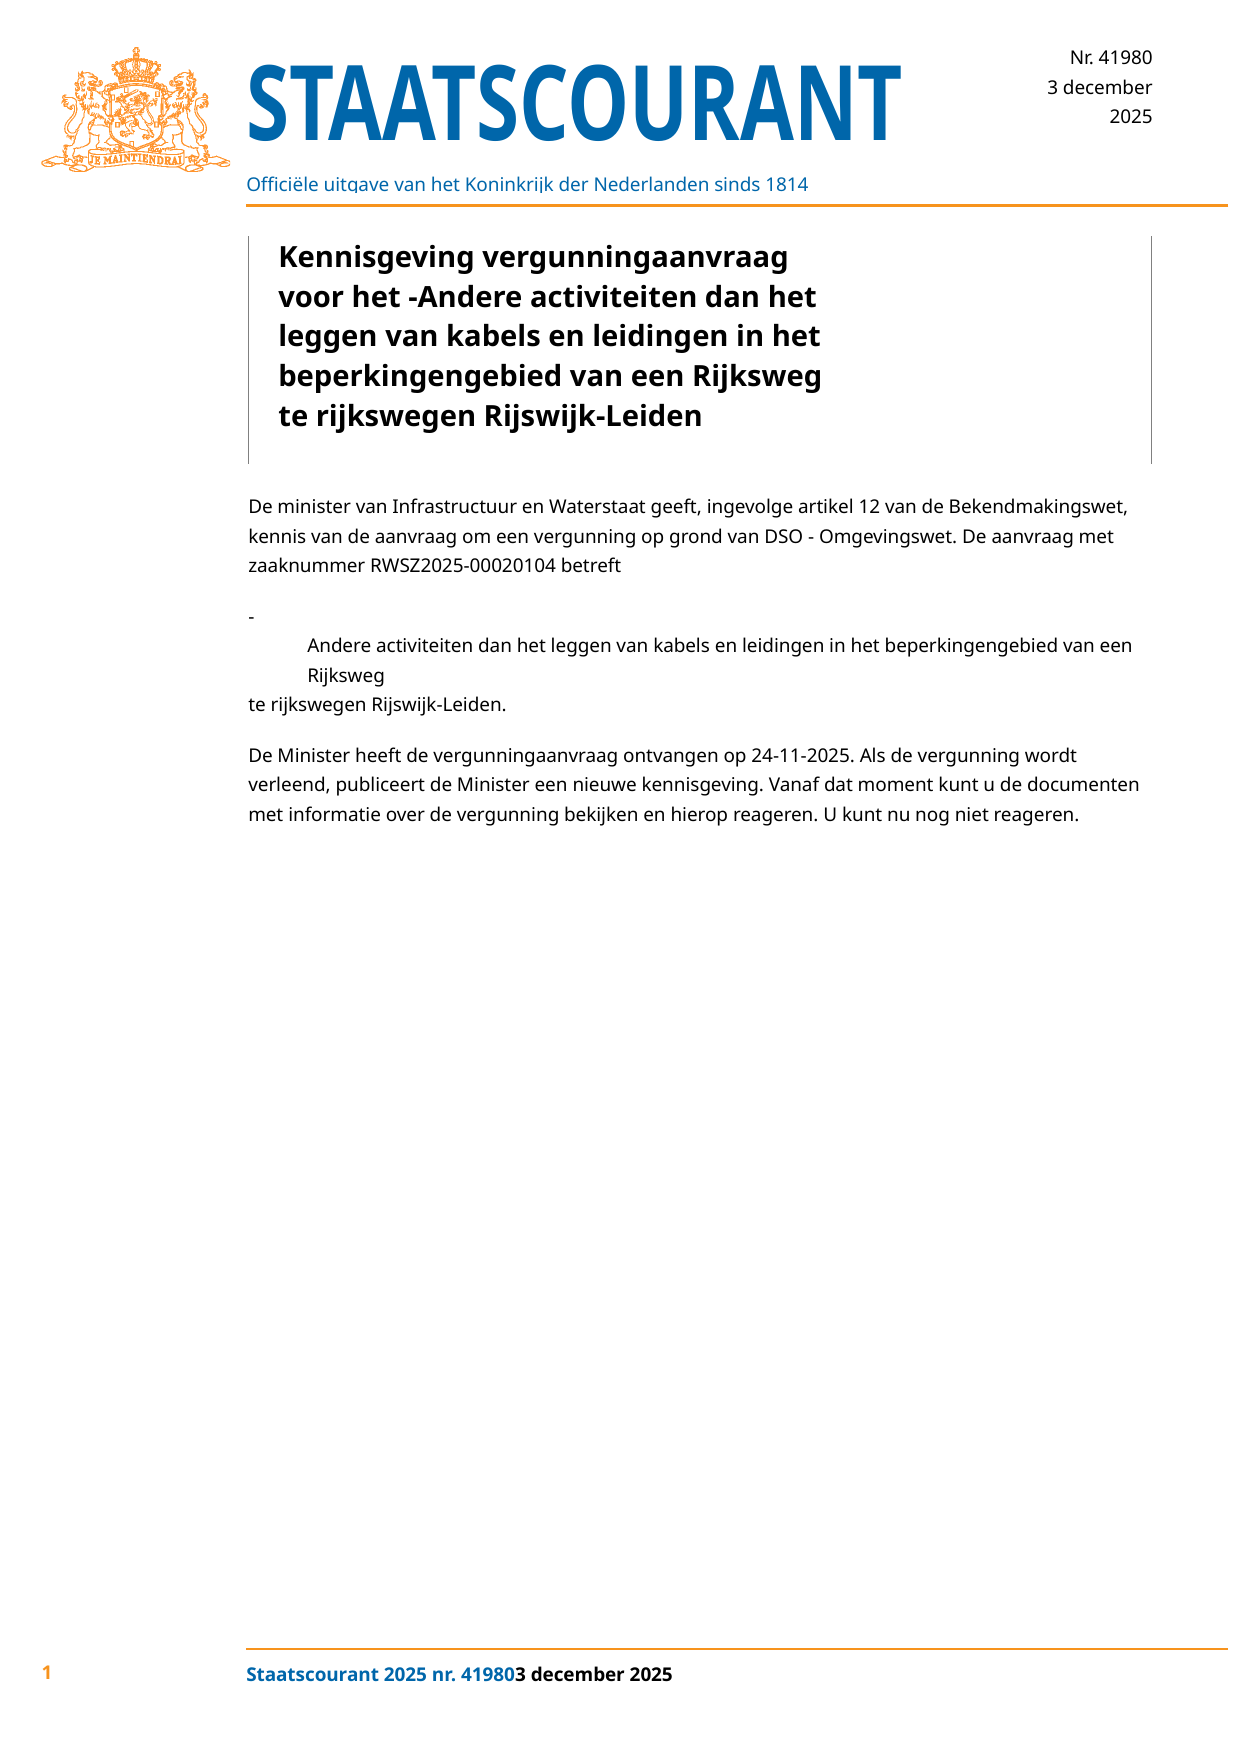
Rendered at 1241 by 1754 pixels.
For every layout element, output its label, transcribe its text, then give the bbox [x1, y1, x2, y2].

text te rijkswegen Rijswijk-Leiden. [248, 692, 1152, 717]
table_header Kennisgeving vergunningaanvraag voor het -Andere activiteiten dan het leggen van kabels en leidingen in het beperkingengebied van een Rijksweg te rijkswegen Rijswijk-Leiden [249, 236, 850, 464]
text De Minister heeft de vergunningaanvraag ontvangen op 24-11-2025. Als de vergunning wordt verleend, publiceert de Minister een nieuwe kennisgeving. Vanaf dat moment kunt u de documenten met informatie over de vergunning bekijken en hierop reageren. U kunt nu nog niet reageren. [248, 742, 1152, 827]
picture [41, 47, 231, 172]
text De minister van Infrastructuur en Waterstaat geeft, ingevolge artikel 12 van de Bekendmakingswet, kennis van de aanvraag om een vergunning op grond van DSO - Omgevingswet. De aanvraag met zaaknummer RWSZ2025-00020104 betreft [248, 493, 1152, 578]
table_header [1090, 236, 1151, 413]
table_header [850, 414, 1151, 464]
picture [912, 236, 1090, 414]
table_header [850, 236, 912, 413]
list Andere activiteiten dan het leggen van kabels en leidingen in het beperkingengebied van een Rijksweg [248, 632, 1152, 688]
